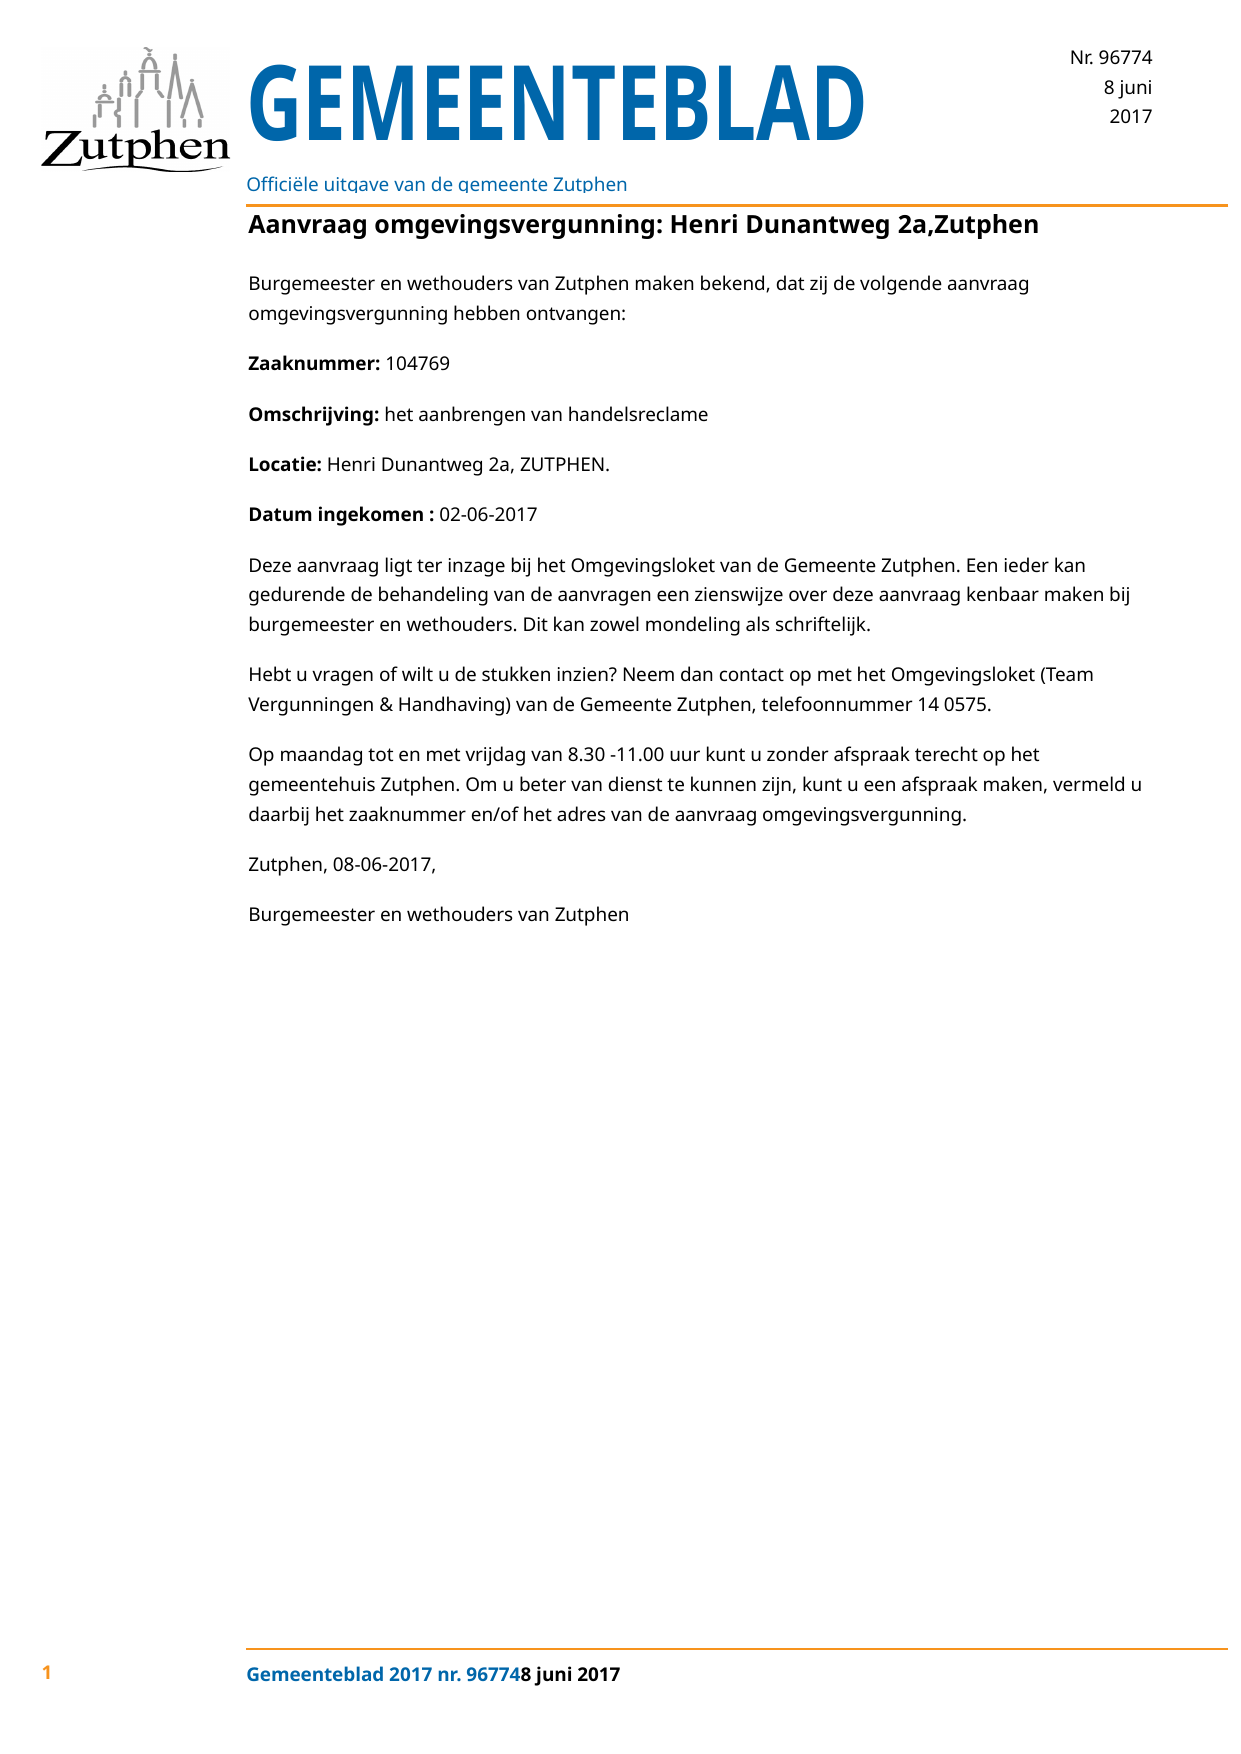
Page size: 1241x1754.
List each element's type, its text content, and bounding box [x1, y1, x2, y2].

text Hebt u vragen of wilt u de stukken inzien? Neem dan contact op met het Omgevingsloket (Team Vergunningen & Handhaving) van de Gemeente Zutphen, telefoonnummer 14 0575. [248, 662, 1152, 717]
picture [41, 47, 231, 172]
text Omschrijving: het aanbrengen van handelsreclame [248, 401, 1152, 426]
text Locatie: Henri Dunantweg 2a, ZUTPHEN. [248, 451, 1152, 477]
text Burgemeester en wethouders van Zutphen maken bekend, dat zij de volgende aanvraag omgevingsvergunning hebben ontvangen: [248, 270, 1152, 326]
text Burgemeester en wethouders van Zutphen [248, 902, 1152, 927]
text Deze aanvraag ligt ter inzage bij het Omgevingsloket van de Gemeente Zutphen. Een ieder kan gedurende de behandeling van de aanvragen een zienswijze over deze aanvraag kenbaar maken bij burgemeester en wethouders. Dit kan zowel mondeling als schriftelijk. [248, 552, 1152, 637]
text Aanvraag omgevingsvergunning: Henri Dunantweg 2a,Zutphen [248, 207, 1152, 241]
text Zutphen, 08-06-2017, [248, 851, 1152, 877]
text Datum ingekomen : 02-06-2017 [248, 502, 1152, 527]
text Op maandag tot en met vrijdag van 8.30 -11.00 uur kunt u zonder afspraak terecht op het gemeentehuis Zutphen. Om u beter van dienst te kunnen zijn, kunt u een afspraak maken, vermeld u daarbij het zaaknummer en/of het adres van de aanvraag omgevingsvergunning. [248, 742, 1152, 826]
text Zaaknummer: 104769 [248, 350, 1152, 376]
